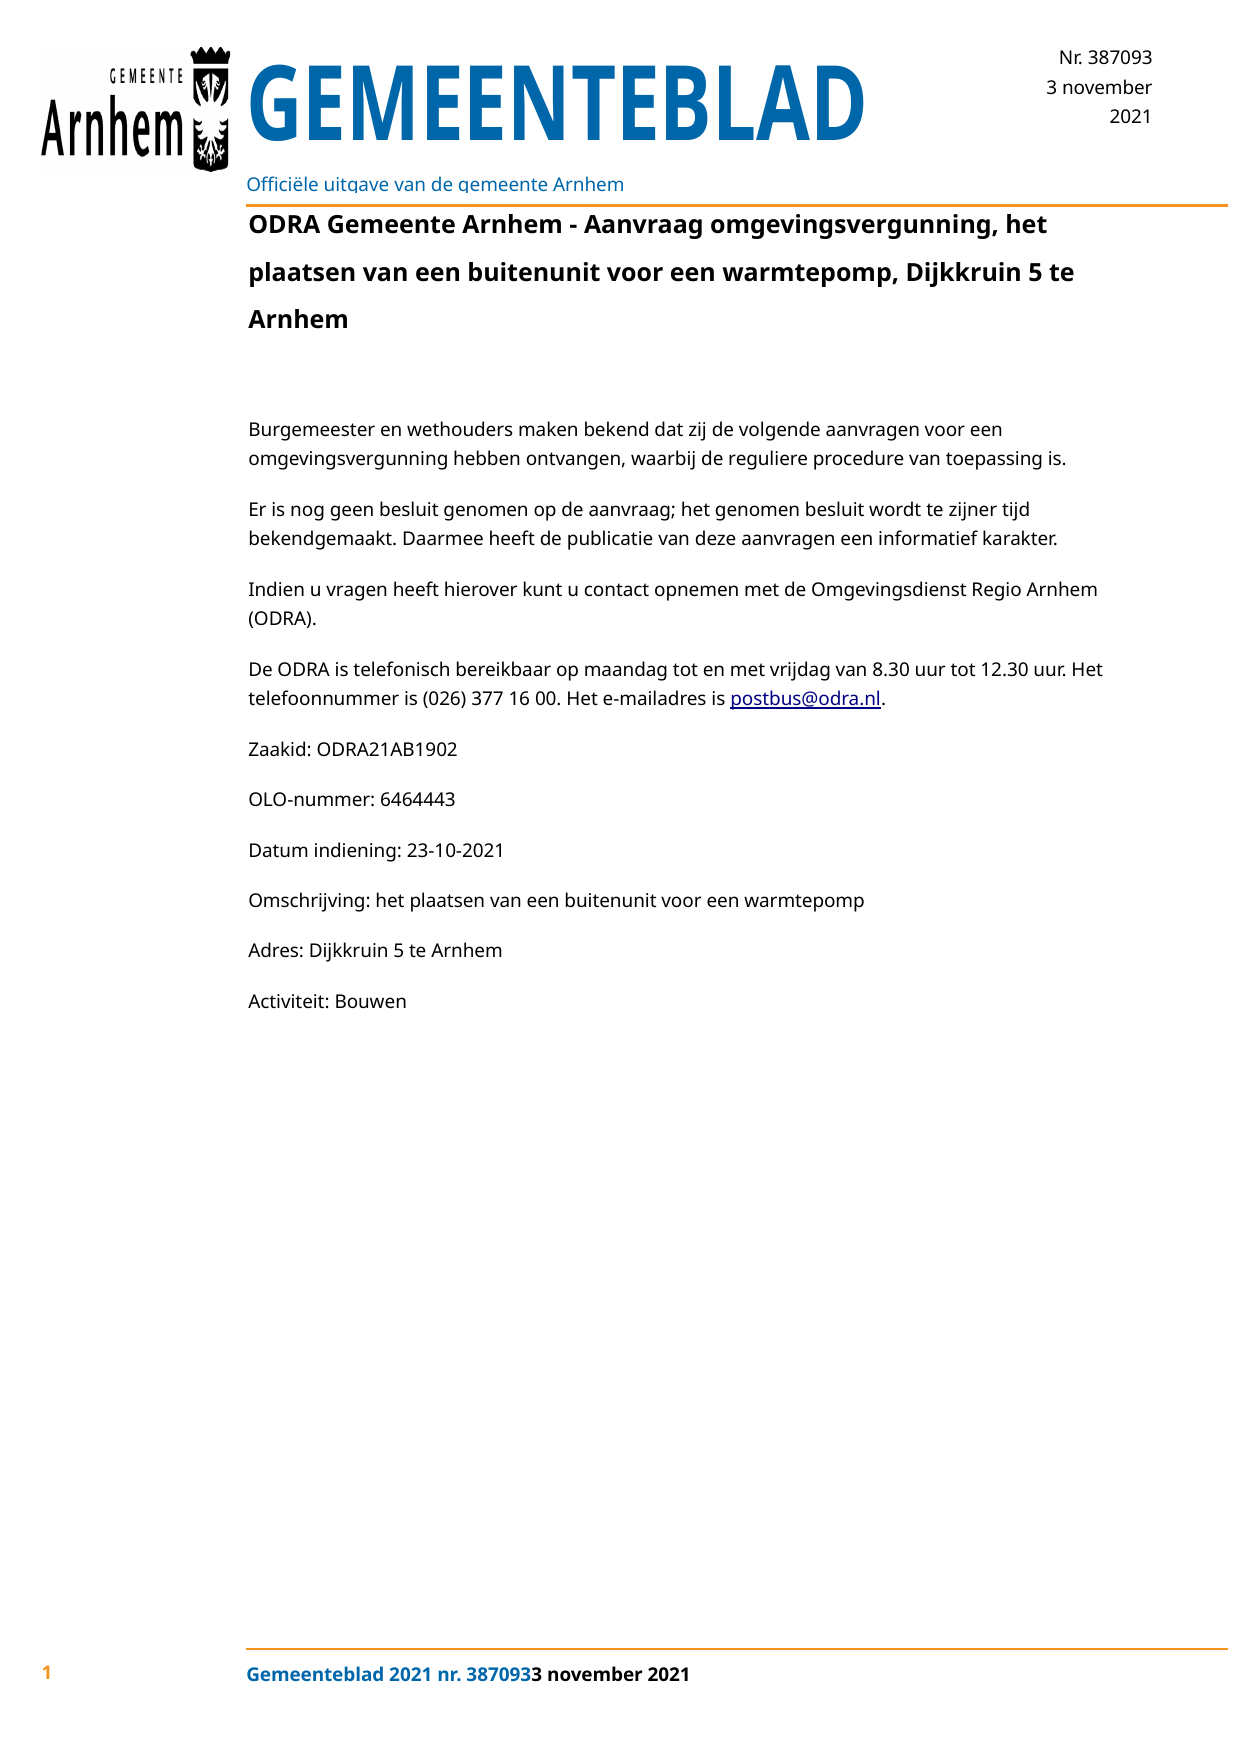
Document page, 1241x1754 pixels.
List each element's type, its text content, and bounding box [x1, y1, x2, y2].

text De ODRA is telefonisch bereikbaar op maandag tot en met vrijdag van 8.30 uur tot 12.30 uur. Het telefoonnummer is (026) 377 16 00. Het e-mailadres is postbus@odra.nl. [248, 656, 1152, 711]
text ODRA Gemeente Arnhem - Aanvraag omgevingsvergunning, het plaatsen van een buitenunit voor een warmtepomp, Dijkkruin 5 te Arnhem [248, 207, 1152, 336]
text OLO-nummer: 6464443 [248, 786, 1152, 812]
text Adres: Dijkkruin 5 te Arnhem [248, 938, 1152, 963]
text Er is nog geen besluit genomen op de aanvraag; het genomen besluit wordt te zijner tijd bekendgemaakt. Daarmee heeft de publicatie van deze aanvragen een informatief karakter. [248, 496, 1152, 551]
picture [41, 47, 231, 172]
text Burgemeester en wethouders maken bekend dat zij de volgende aanvragen voor een omgevingsvergunning hebben ontvangen, waarbij de reguliere procedure van toepassing is. [248, 416, 1152, 471]
text Zaakid: ODRA21AB1902 [248, 736, 1152, 762]
text Datum indiening: 23-10-2021 [248, 837, 1152, 862]
text Omschrijving: het plaatsen van een buitenunit voor een warmtepomp [248, 887, 1152, 913]
text Activiteit: Bouwen [248, 988, 1152, 1014]
text Indien u vragen heeft hierover kunt u contact opnemen met de Omgevingsdienst Regio Arnhem (ODRA). [248, 576, 1152, 631]
